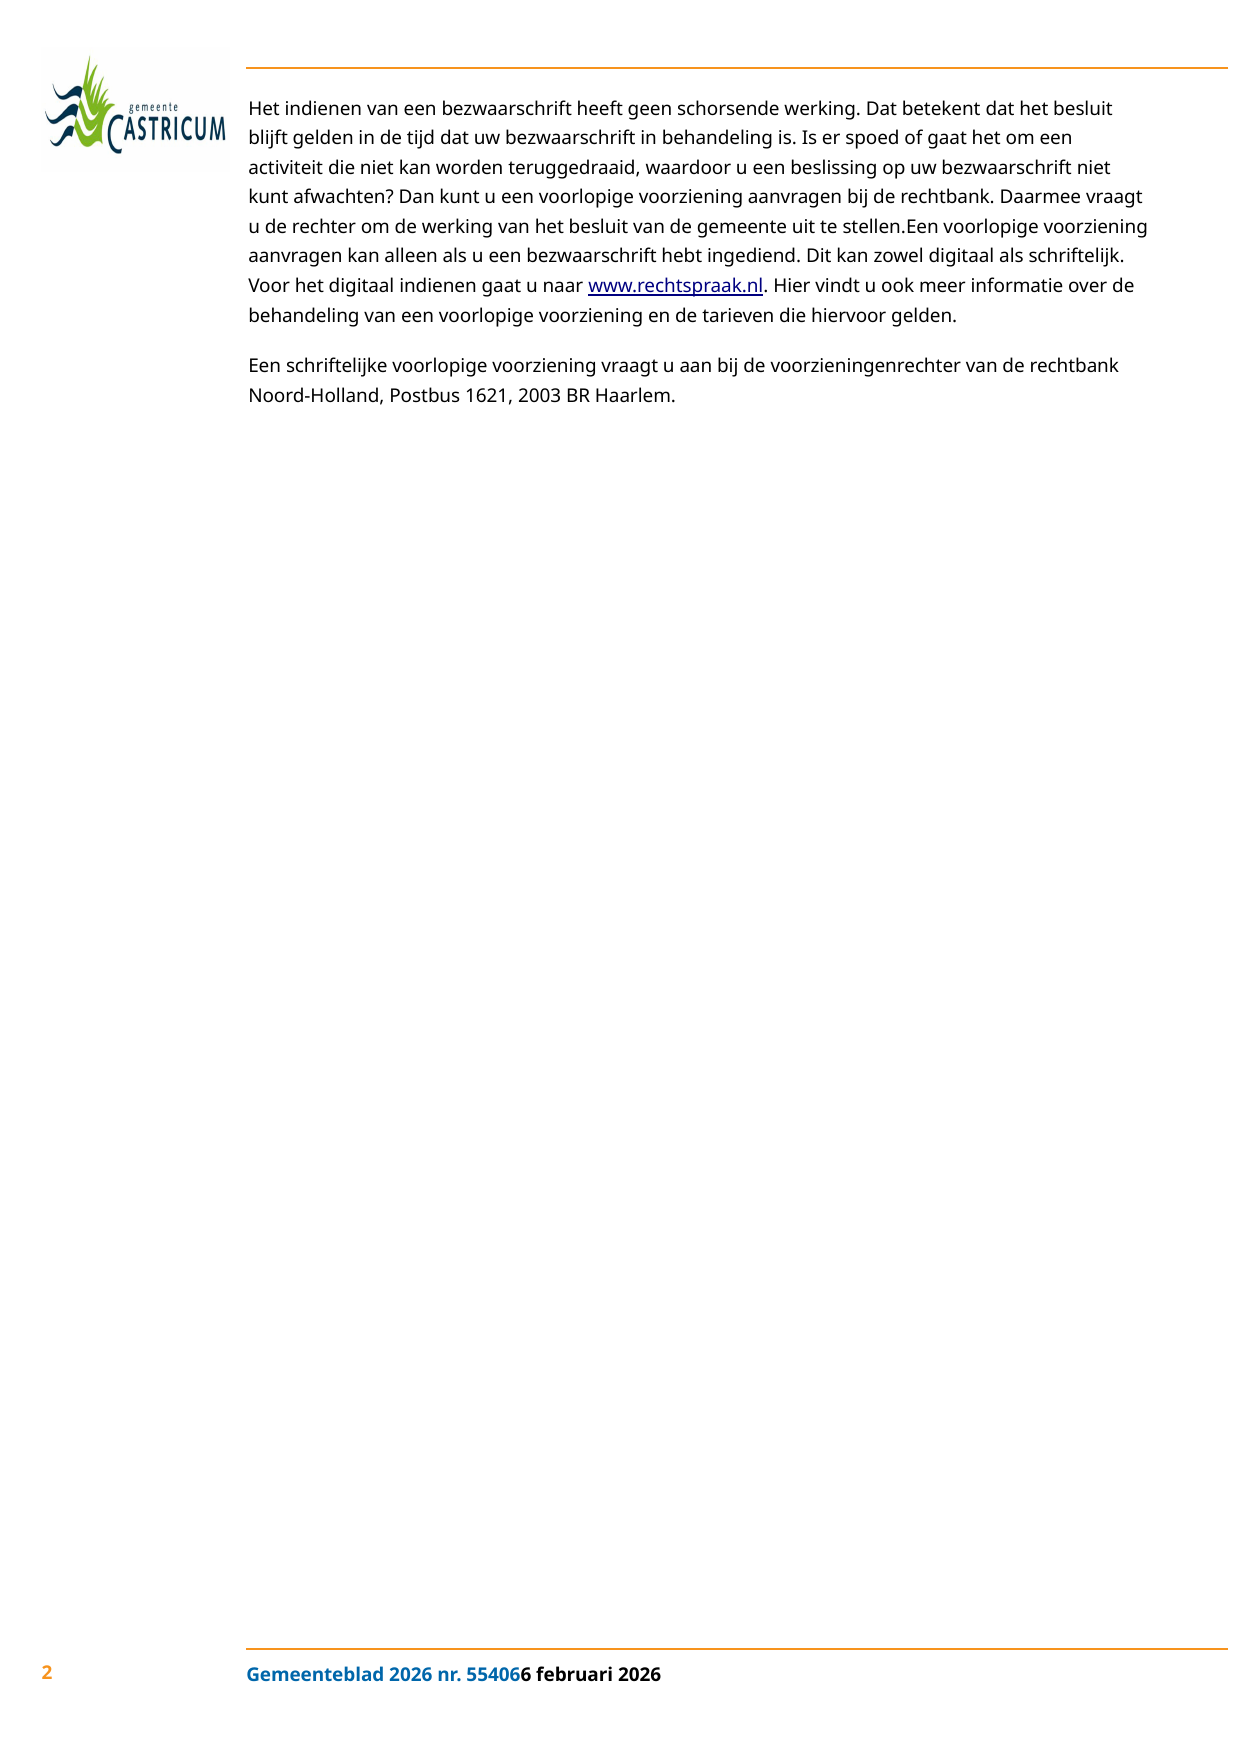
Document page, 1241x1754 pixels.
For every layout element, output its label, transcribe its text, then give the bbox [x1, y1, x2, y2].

text Het indienen van een bezwaarschrift heeft geen schorsende werking. Dat betekent dat het besluit blijft gelden in de tijd dat uw bezwaarschrift in behandeling is. Is er spoed of gaat het om een activiteit die niet kan worden teruggedraaid, waardoor u een beslissing op uw bezwaarschrift niet kunt afwachten? Dan kunt u een voorlopige voorziening aanvragen bij de rechtbank. Daarmee vraagt u de rechter om de werking van het besluit van de gemeente uit te stellen.Een voorlopige voorziening aanvragen kan alleen als u een bezwaarschrift hebt ingediend. Dit kan zowel digitaal als schriftelijk. Voor het digitaal indienen gaat u naar www.rechtspraak.nl. Hier vindt u ook meer informatie over de behandeling van een voorlopige voorziening en de tarieven die hiervoor gelden. [248, 95, 1152, 328]
text Een schriftelijke voorlopige voorziening vraagt u aan bij de voorzieningenrechter van de rechtbank Noord-Holland, Postbus 1621, 2003 BR Haarlem. [248, 352, 1152, 408]
picture [41, 47, 231, 172]
